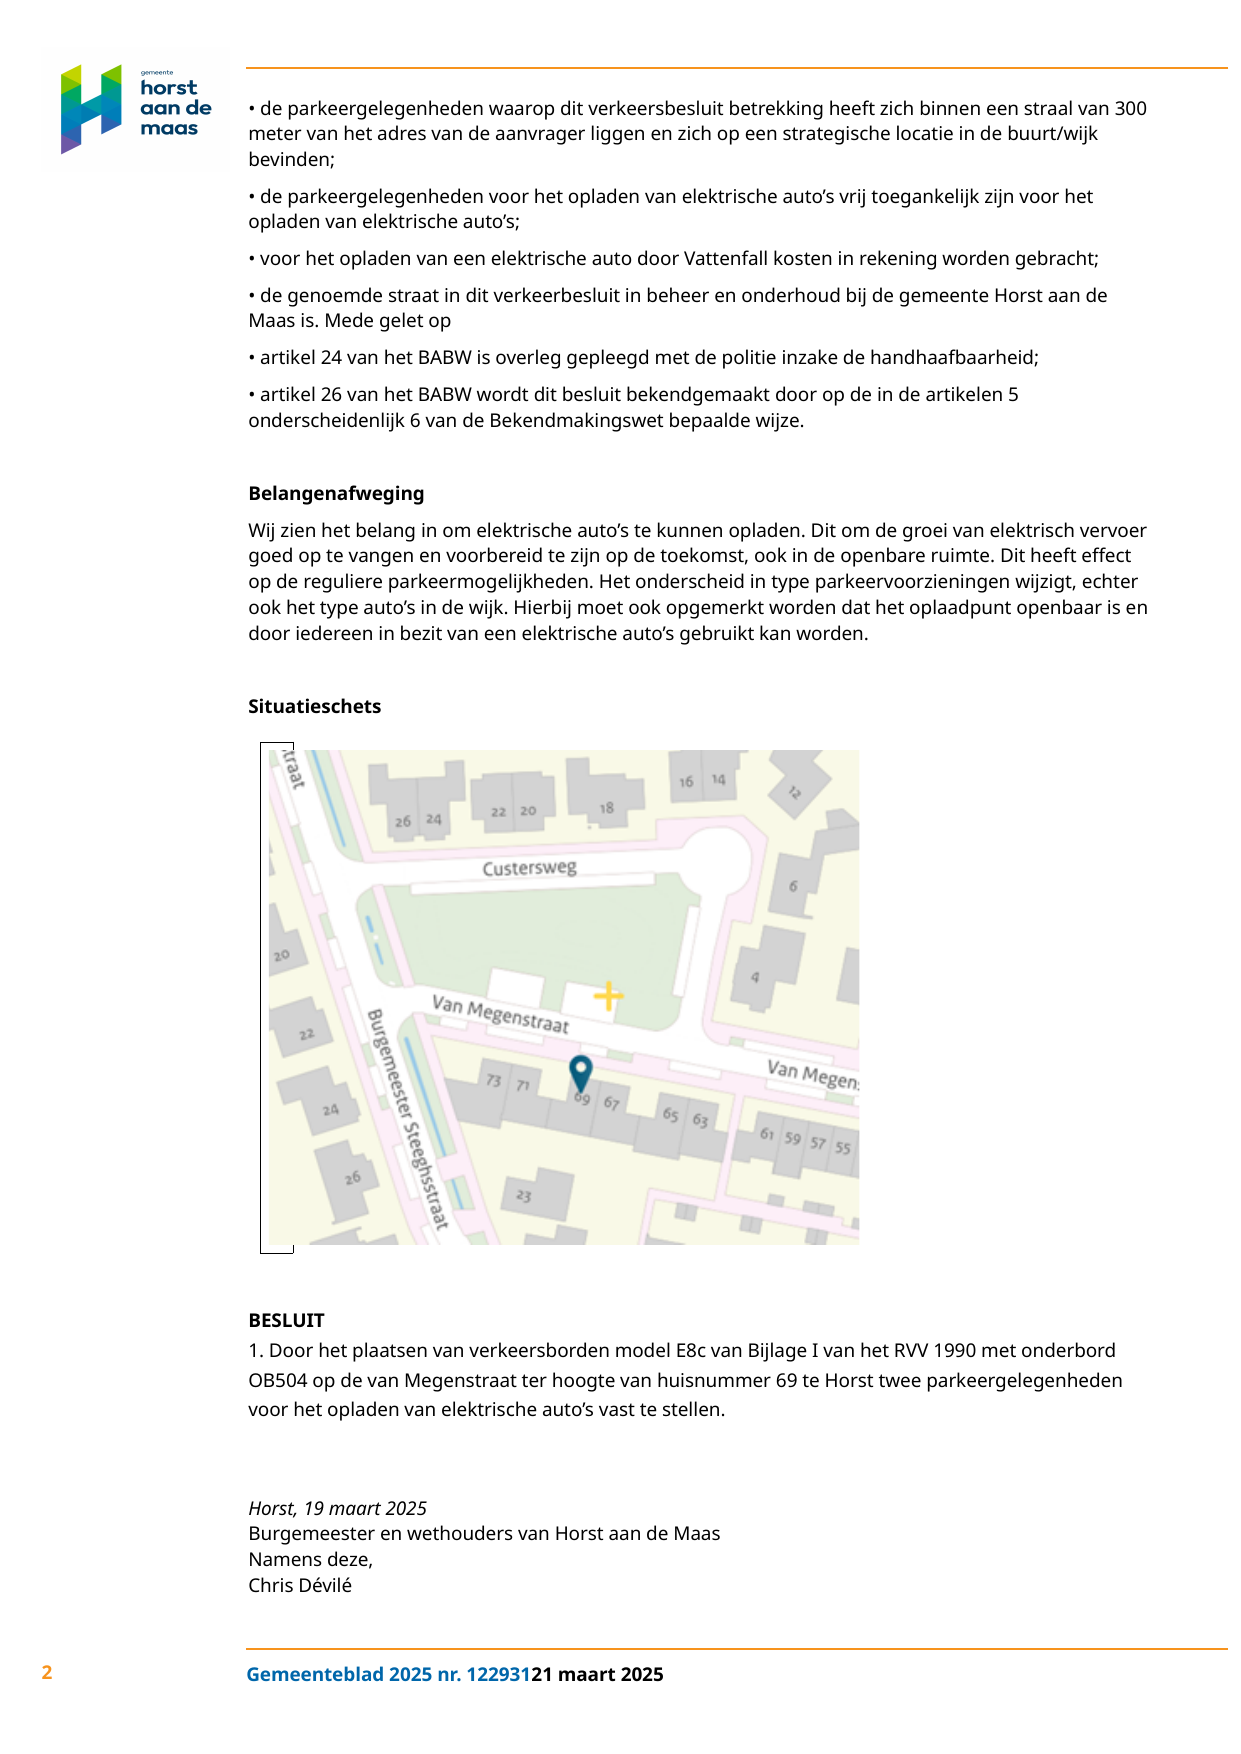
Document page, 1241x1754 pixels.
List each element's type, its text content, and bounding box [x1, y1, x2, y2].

text • de genoemde straat in dit verkeerbesluit in beheer en onderhoud bij de gemeente Horst aan de Maas is. Mede gelet op [248, 282, 1152, 333]
text Wij zien het belang in om elektrische auto’s te kunnen opladen. Dit om de groei van elektrisch vervoer goed op te vangen en voorbereid te zijn op de toekomst, ook in de openbare ruimte. Dit heeft effect op de reguliere parkeermogelijkheden. Het onderscheid in type parkeervoorzieningen wijzigt, echter ook het type auto’s in de wijk. Hierbij moet ook opgemerkt worden dat het oplaadpunt openbaar is en door iedereen in bezit van een elektrische auto’s gebruikt kan worden. [248, 517, 1152, 645]
text Belangenafweging [248, 480, 1152, 506]
picture [268, 750, 860, 1245]
text Chris Dévilé [248, 1572, 1152, 1598]
text Burgemeester en wethouders van Horst aan de Maas [248, 1520, 1152, 1546]
text • artikel 24 van het BABW is overleg gepleegd met de politie inzake de handhaafbaarheid; [248, 344, 1152, 370]
text • artikel 26 van het BABW wordt dit besluit bekendgemaakt door op de in de artikelen 5 onderscheidenlijk 6 van de Bekendmakingswet bepaalde wijze. [248, 381, 1152, 432]
text BESLUIT [248, 1308, 1152, 1333]
text • de parkeergelegenheden voor het opladen van elektrische auto’s vrij toegankelijk zijn voor het opladen van elektrische auto’s; [248, 183, 1152, 234]
text 1. Door het plaatsen van verkeersborden model E8c van Bijlage I van het RVV 1990 met onderbord OB504 op de van Megenstraat ter hoogte van huisnummer 69 te Horst twee parkeergelegenheden voor het opladen van elektrische auto’s vast te stellen. [248, 1337, 1152, 1422]
text Situatieschets [248, 693, 1152, 719]
picture [41, 47, 231, 172]
text Namens deze, [248, 1546, 1152, 1572]
text • voor het opladen van een elektrische auto door Vattenfall kosten in rekening worden gebracht; [248, 245, 1152, 271]
text • de parkeergelegenheden waarop dit verkeersbesluit betrekking heeft zich binnen een straal van 300 meter van het adres van de aanvrager liggen en zich op een strategische locatie in de buurt/wijk bevinden; [248, 95, 1152, 172]
text Horst, 19 maart 2025 [248, 1495, 1152, 1520]
